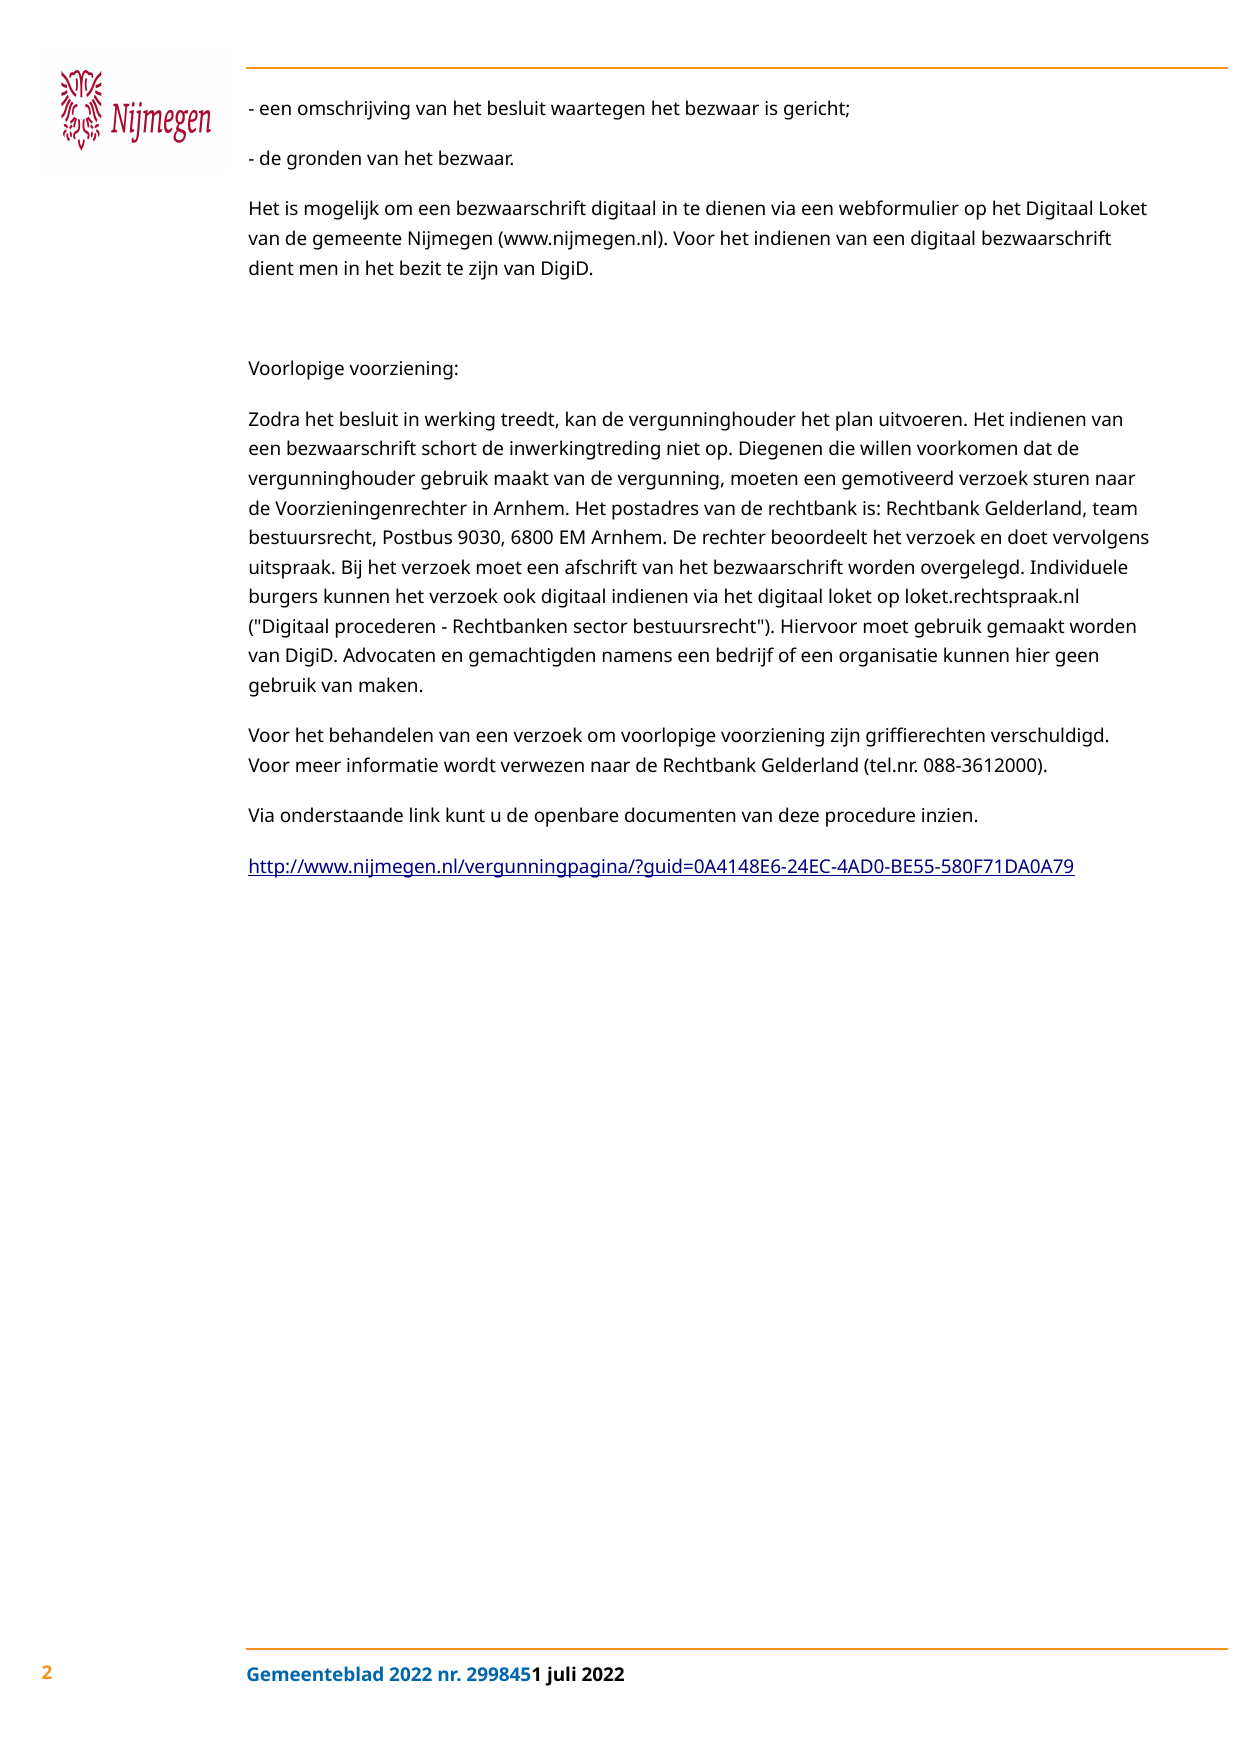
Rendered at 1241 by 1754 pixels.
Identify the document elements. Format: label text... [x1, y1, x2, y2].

text Voor het behandelen van een verzoek om voorlopige voorziening zijn griffierechten verschuldigd. Voor meer informatie wordt verwezen naar de Rechtbank Gelderland (tel.nr. 088-3612000). [248, 723, 1152, 778]
text - de gronden van het bezwaar. [248, 145, 1152, 171]
text Voorlopige voorziening: [248, 356, 1152, 381]
text http://www.nijmegen.nl/vergunningpagina/?guid=0A4148E6-24EC-4AD0-BE55-580F71DA0A79 [248, 853, 1152, 879]
text - een omschrijving van het besluit waartegen het bezwaar is gericht; [248, 95, 1152, 121]
picture [41, 47, 231, 172]
text Zodra het besluit in werking treedt, kan de vergunninghouder het plan uitvoeren. Het indienen van een bezwaarschrift schort de inwerkingtreding niet op. Diegenen die willen voorkomen dat de vergunninghouder gebruik maakt van de vergunning, moeten een gemotiveerd verzoek sturen naar de Voorzieningenrechter in Arnhem. Het postadres van de rechtbank is: Rechtbank Gelderland, team bestuursrecht, Postbus 9030, 6800 EM Arnhem. De rechter beoordeelt het verzoek en doet vervolgens uitspraak. Bij het verzoek moet een afschrift van het bezwaarschrift worden overgelegd. Individuele burgers kunnen het verzoek ook digitaal indienen via het digitaal loket op loket.rechtspraak.nl ("Digitaal procederen - Rechtbanken sector bestuursrecht"). Hiervoor moet gebruik gemaakt worden van DigiD. Advocaten en gemachtigden namens een bedrijf of een organisatie kunnen hier geen gebruik van maken. [248, 406, 1152, 698]
text Via onderstaande link kunt u de openbare documenten van deze procedure inzien. [248, 803, 1152, 828]
text Het is mogelijk om een bezwaarschrift digitaal in te dienen via een webformulier op het Digitaal Loket van de gemeente Nijmegen (www.nijmegen.nl). Voor het indienen van een digitaal bezwaarschrift dient men in het bezit te zijn van DigiD. [248, 196, 1152, 281]
